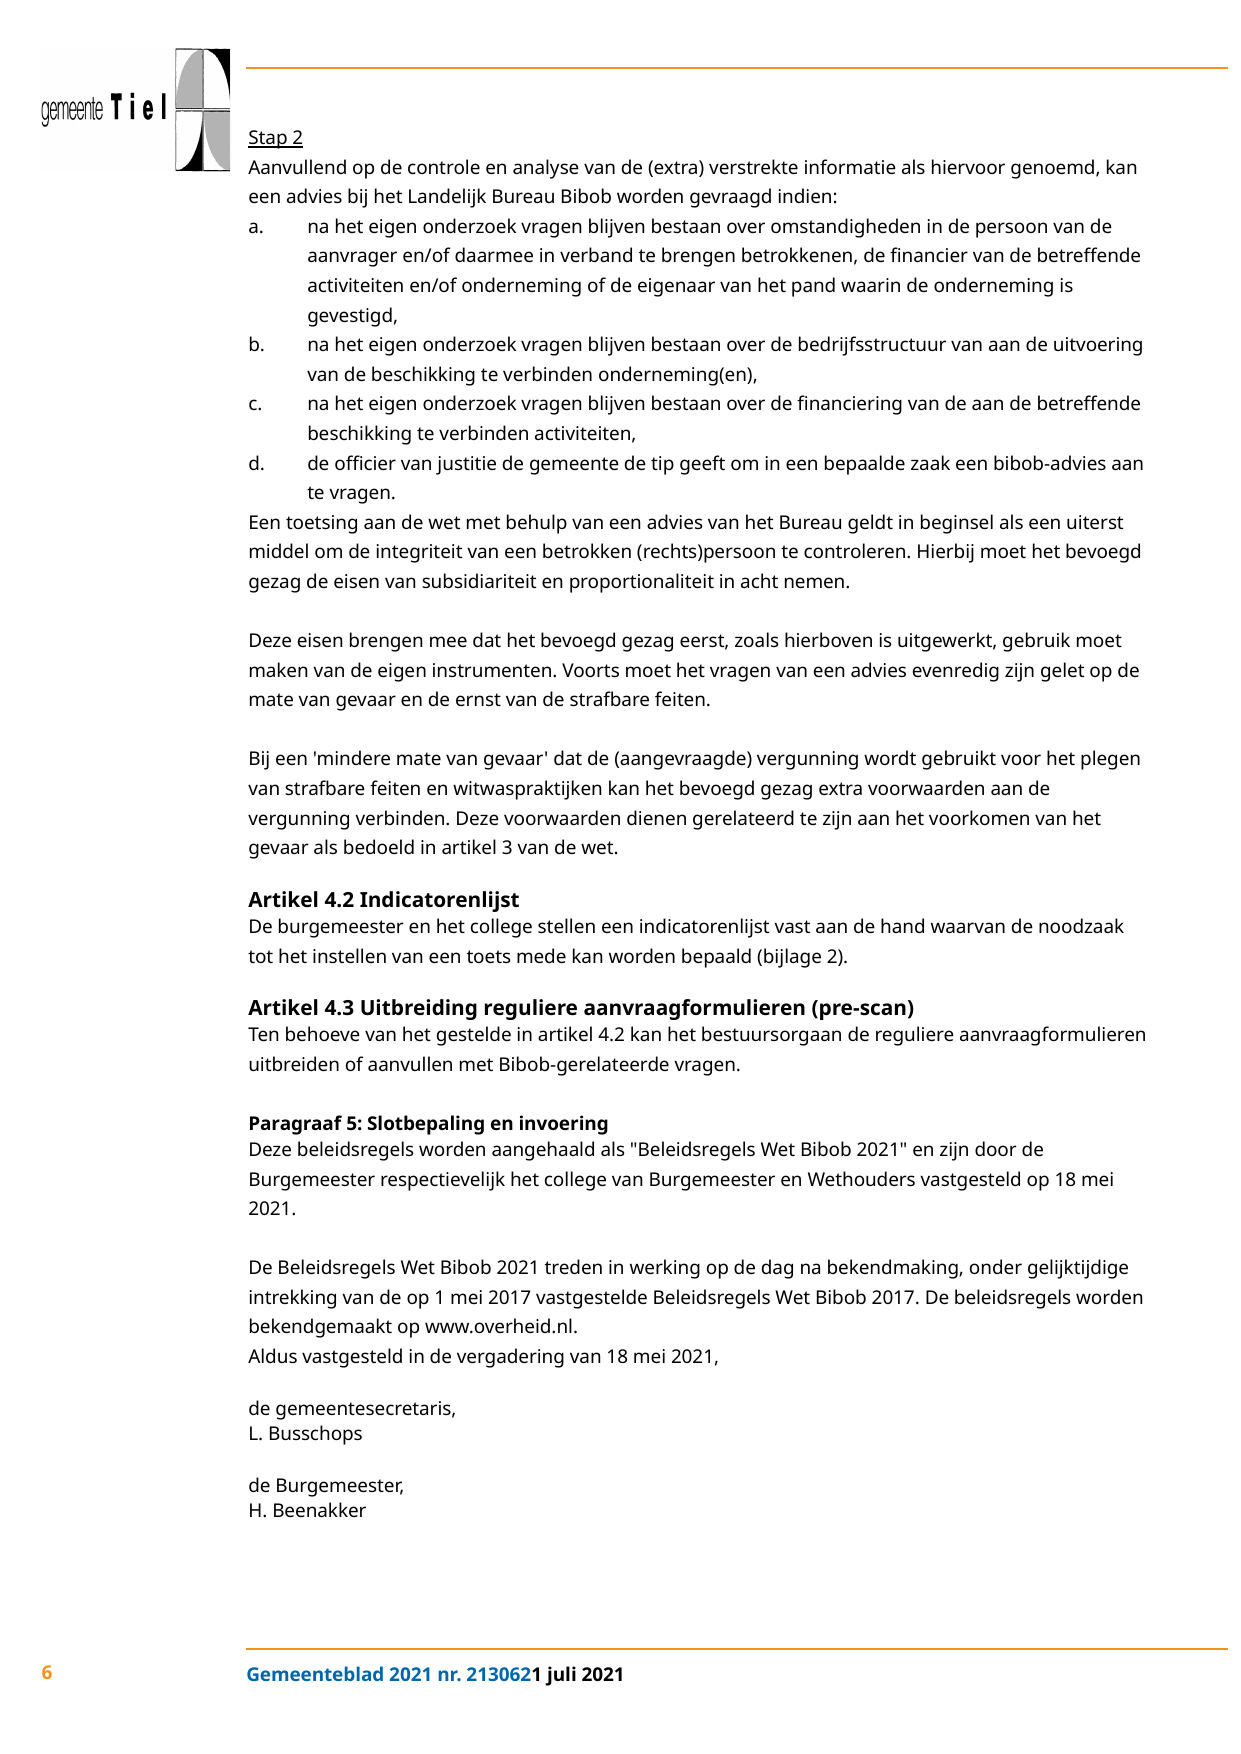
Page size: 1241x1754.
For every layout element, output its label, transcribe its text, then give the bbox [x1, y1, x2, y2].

text de gemeentesecretaris, [248, 1395, 1152, 1420]
picture [41, 47, 231, 172]
text de Burgemeester, [248, 1472, 1152, 1498]
list na het eigen onderzoek vragen blijven bestaan over de bedrijfsstructuur van aan de uitvoering van de beschikking te verbinden onderneming(en), [248, 331, 1152, 387]
text H. Beenakker [248, 1498, 1152, 1523]
list de officier van justitie de gemeente de tip geeft om in een bepaalde zaak een bibob-advies aan te vragen. [248, 450, 1152, 505]
text Bij een 'mindere mate van gevaar' dat de (aangevraagde) vergunning wordt gebruikt voor het plegen van strafbare feiten en witwaspraktijken kan het bevoegd gezag extra voorwaarden aan de vergunning verbinden. Deze voorwaarden dienen gerelateerd te zijn aan het voorkomen van het gevaar als bedoeld in artikel 3 van de wet. [248, 746, 1152, 860]
text De burgemeester en het college stellen een indicatorenlijst vast aan de hand waarvan de noodzaak tot het instellen van een toets mede kan worden bepaald (bijlage 2). [248, 913, 1152, 968]
list na het eigen onderzoek vragen blijven bestaan over de financiering van de aan de betreffende beschikking te verbinden activiteiten, [248, 391, 1152, 446]
text Deze eisen brengen mee dat het bevoegd gezag eerst, zoals hierboven is uitgewerkt, gebruik moet maken van de eigen instrumenten. Voorts moet het vragen van een advies evenredig zijn gelet op de mate van gevaar en de ernst van de strafbare feiten. [248, 627, 1152, 712]
text Stap 2 [248, 124, 1152, 150]
text L. Busschops [248, 1420, 1152, 1446]
text Aanvullend op de controle en analyse van de (extra) verstrekte informatie als hiervoor genoemd, kan een advies bij het Landelijk Bureau Bibob worden gevraagd indien: [248, 154, 1152, 209]
text Paragraaf 5: Slotbepaling en invoering [248, 1110, 1152, 1136]
text Artikel 4.2 Indicatorenlijst [248, 885, 1152, 913]
text Aldus vastgesteld in de vergadering van 18 mei 2021, [248, 1343, 1152, 1369]
text Deze beleidsregels worden aangehaald als "Beleidsregels Wet Bibob 2021" en zijn door de Burgemeester respectievelijk het college van Burgemeester en Wethouders vastgesteld op 18 mei 2021. [248, 1136, 1152, 1221]
text Ten behoeve van het gestelde in artikel 4.2 kan het bestuursorgaan de reguliere aanvraagformulieren uitbreiden of aanvullen met Bibob-gerelateerde vragen. [248, 1022, 1152, 1077]
list na het eigen onderzoek vragen blijven bestaan over omstandigheden in de persoon van de aanvrager en/of daarmee in verband te brengen betrokkenen, de financier van de betreffende activiteiten en/of onderneming of de eigenaar van het pand waarin de onderneming is gevestigd, [248, 213, 1152, 328]
text De Beleidsregels Wet Bibob 2021 treden in werking op de dag na bekendmaking, onder gelijktijdige intrekking van de op 1 mei 2017 vastgestelde Beleidsregels Wet Bibob 2017. De beleidsregels worden bekendgemaakt op www.overheid.nl. [248, 1254, 1152, 1339]
text Een toetsing aan de wet met behulp van een advies van het Bureau geldt in beginsel als een uiterst middel om de integriteit van een betrokken (rechts)persoon te controleren. Hierbij moet het bevoegd gezag de eisen van subsidiariteit en proportionaliteit in acht nemen. [248, 509, 1152, 594]
text Artikel 4.3 Uitbreiding reguliere aanvraagformulieren (pre-scan) [248, 993, 1152, 1022]
